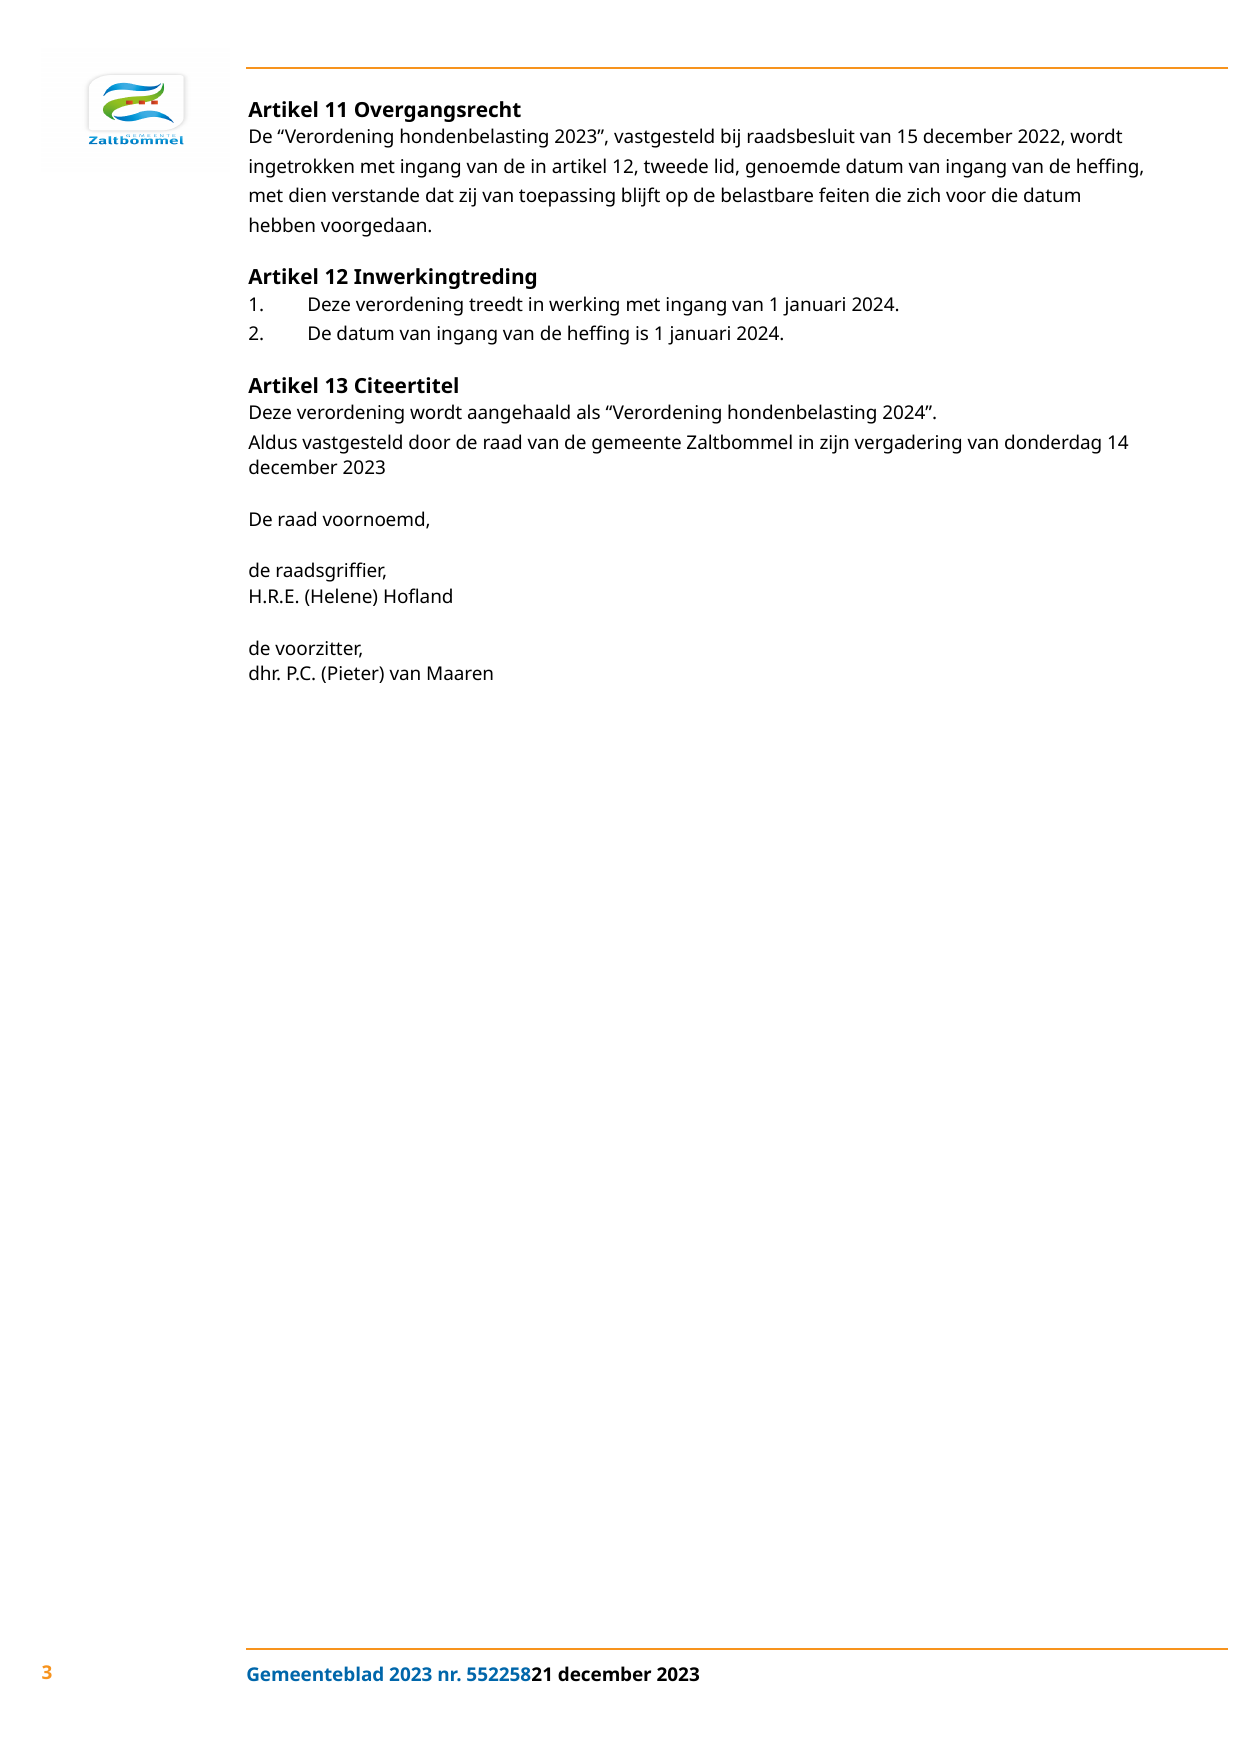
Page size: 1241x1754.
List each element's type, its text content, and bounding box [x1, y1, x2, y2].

text de raadsgriffier, [248, 557, 1152, 583]
list Deze verordening treedt in werking met ingang van 1 januari 2024. [248, 291, 1152, 317]
text Aldus vastgesteld door de raad van de gemeente Zaltbommel in zijn vergadering van donderdag 14 december 2023 [248, 429, 1152, 480]
text de voorzitter, [248, 635, 1152, 660]
picture [41, 47, 231, 172]
list De datum van ingang van de heffing is 1 januari 2024. [248, 320, 1152, 346]
text Artikel 12 Inwerkingtreding [248, 262, 1152, 291]
text De “Verordening hondenbelasting 2023”, vastgesteld bij raadsbesluit van 15 december 2022, wordt ingetrokken met ingang van de in artikel 12, tweede lid, genoemde datum van ingang van de heffing, met dien verstande dat zij van toepassing blijft op de belastbare feiten die zich voor die datum hebben voorgedaan. [248, 123, 1152, 238]
text H.R.E. (Helene) Hofland [248, 583, 1152, 609]
text Artikel 13 Citeertitel [248, 371, 1152, 399]
text Deze verordening wordt aangehaald als “Verordening hondenbelasting 2024”. [248, 399, 1152, 425]
text Artikel 11 Overgangsrecht [248, 95, 1152, 123]
text dhr. P.C. (Pieter) van Maaren [248, 660, 1152, 686]
text De raad voornoemd, [248, 506, 1152, 532]
